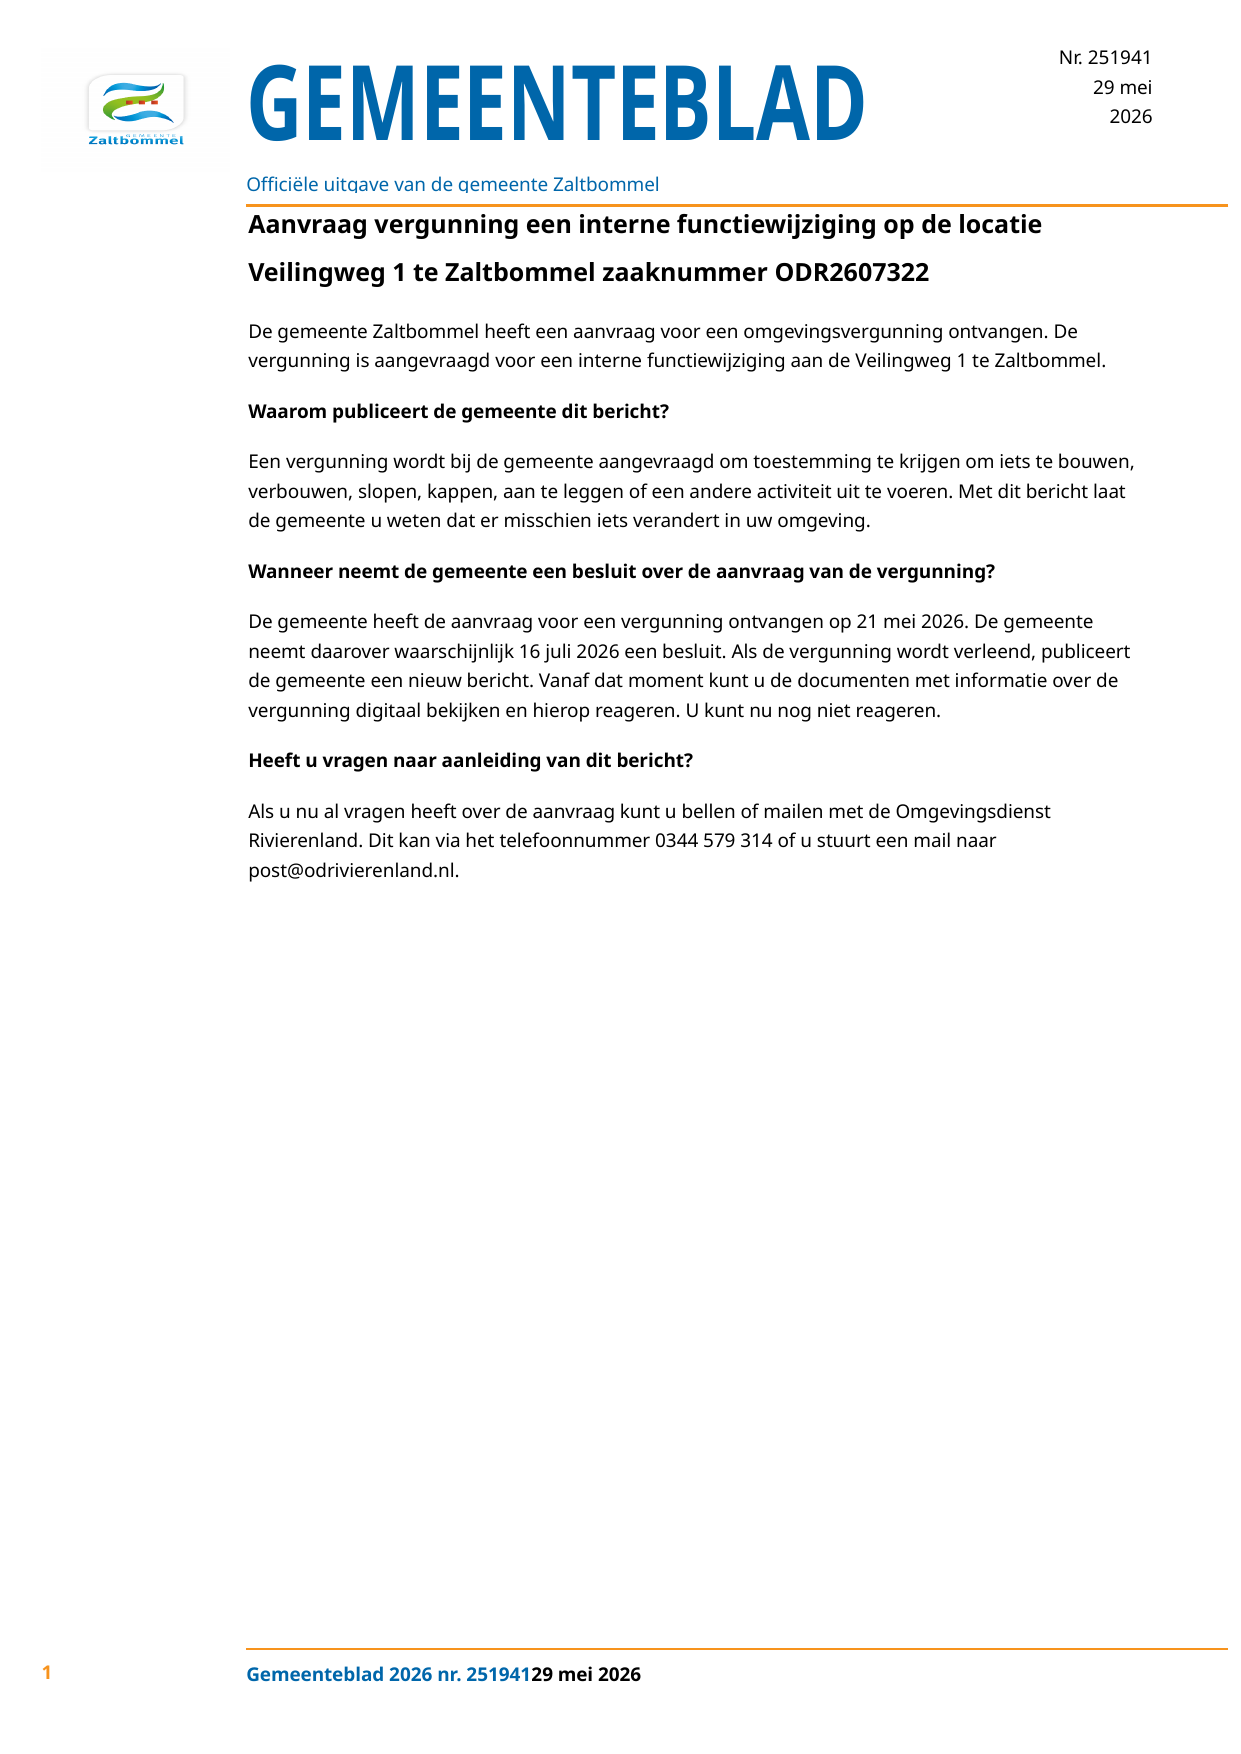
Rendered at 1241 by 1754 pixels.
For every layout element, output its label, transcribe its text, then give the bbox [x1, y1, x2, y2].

picture [41, 47, 231, 172]
text Waarom publiceert de gemeente dit bericht? [248, 398, 1152, 424]
text De gemeente heeft de aanvraag voor een vergunning ontvangen op 21 mei 2026. De gemeente neemt daarover waarschijnlijk 16 juli 2026 een besluit. Als de vergunning wordt verleend, publiceert de gemeente een nieuw bericht. Vanaf dat moment kunt u de documenten met informatie over de vergunning digitaal bekijken en hierop reageren. U kunt nu nog niet reageren. [248, 608, 1152, 723]
text De gemeente Zaltbommel heeft een aanvraag voor een omgevingsvergunning ontvangen. De vergunning is aangevraagd voor een interne functiewijziging aan de Veilingweg 1 te Zaltbommel. [248, 318, 1152, 373]
text Wanneer neemt de gemeente een besluit over de aanvraag van de vergunning? [248, 558, 1152, 584]
text Heeft u vragen naar aanleiding van dit bericht? [248, 747, 1152, 773]
text Als u nu al vragen heeft over de aanvraag kunt u bellen of mailen met de Omgevingsdienst Rivierenland. Dit kan via het telefoonnummer 0344 579 314 of u stuurt een mail naar post@odrivierenland.nl. [248, 798, 1152, 883]
text Aanvraag vergunning een interne functiewijziging op de locatie Veilingweg 1 te Zaltbommel zaaknummer ODR2607322 [248, 207, 1152, 288]
text Een vergunning wordt bij de gemeente aangevraagd om toestemming te krijgen om iets te bouwen, verbouwen, slopen, kappen, aan te leggen of een andere activiteit uit te voeren. Met dit bericht laat de gemeente u weten dat er misschien iets verandert in uw omgeving. [248, 448, 1152, 533]
